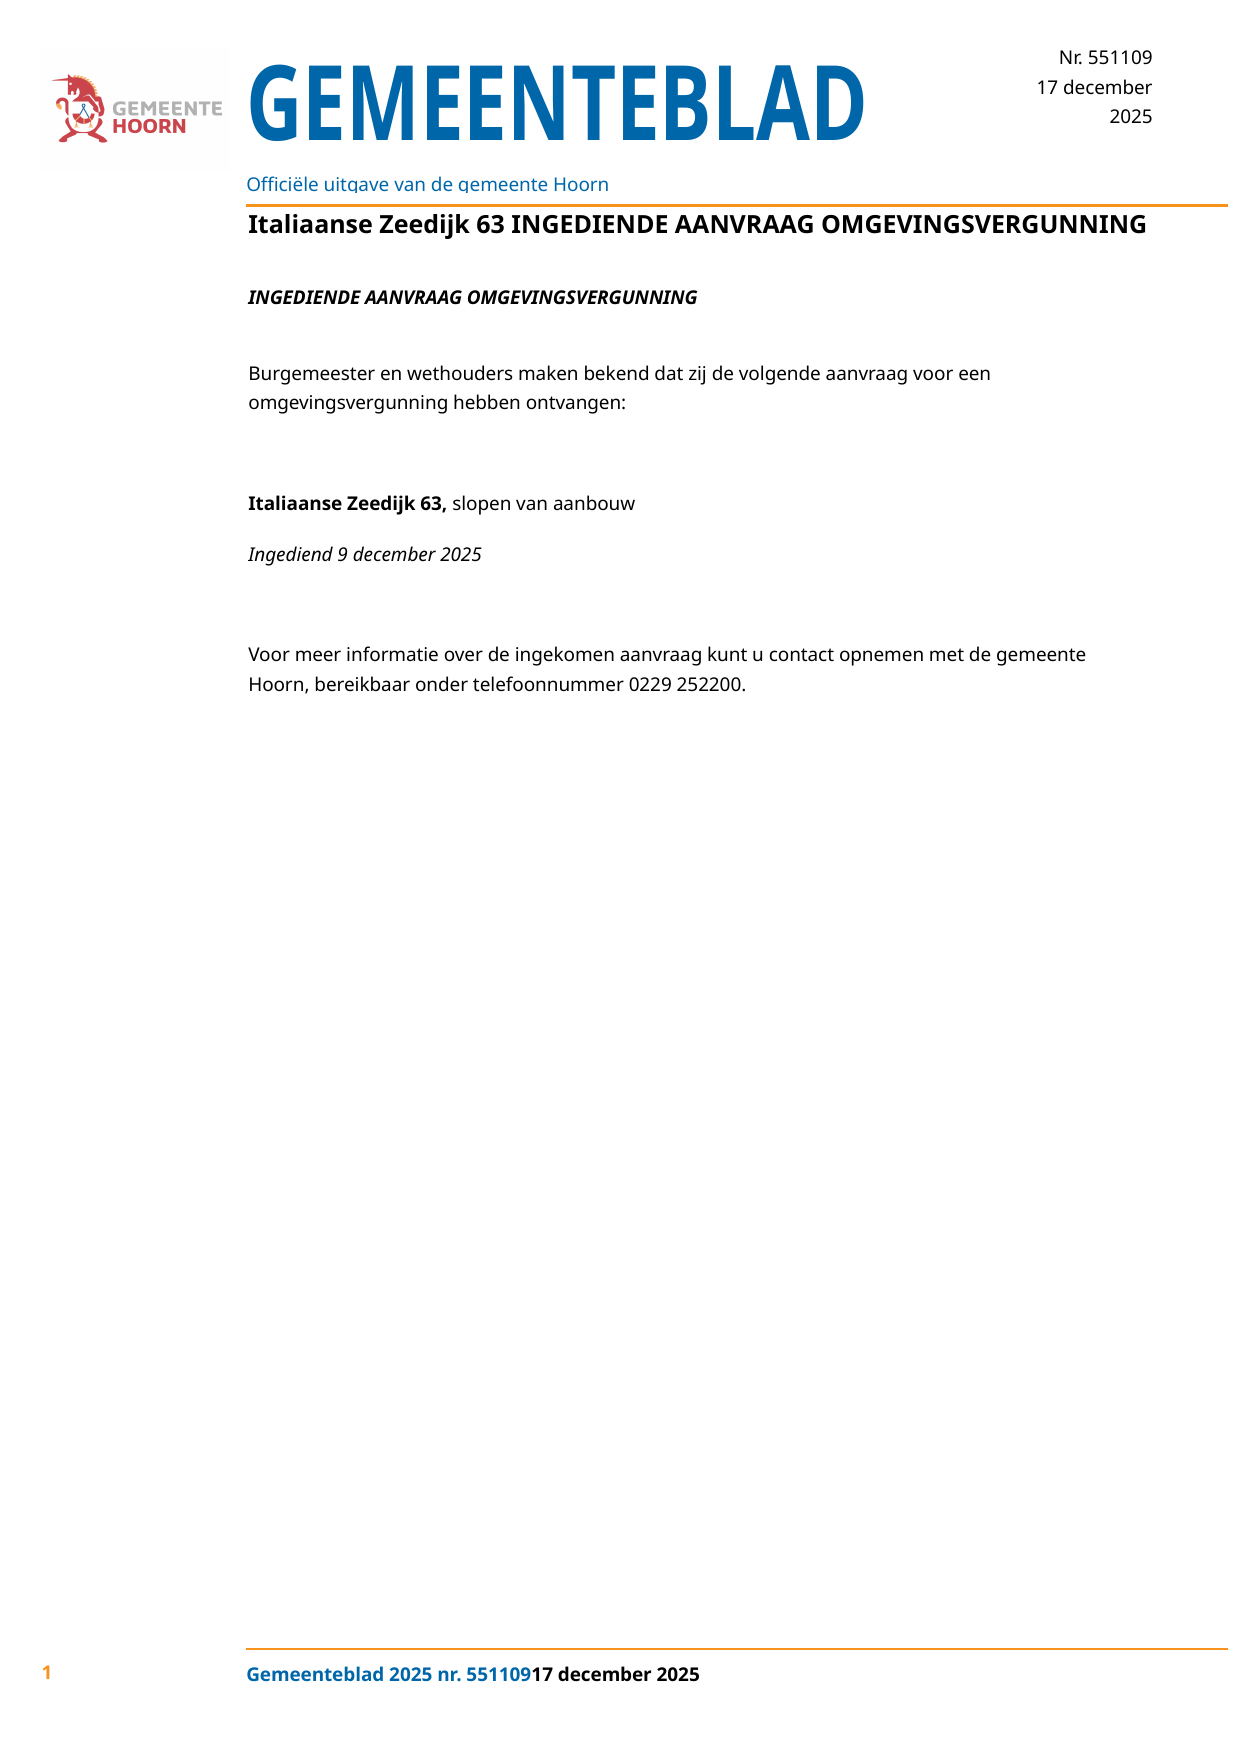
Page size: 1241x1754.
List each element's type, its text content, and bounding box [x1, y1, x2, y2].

text Italiaanse Zeedijk 63, slopen van aanbouw [248, 490, 1152, 516]
text Burgemeester en wethouders maken bekend dat zij de volgende aanvraag voor een omgevingsvergunning hebben ontvangen: [248, 360, 1152, 415]
text Voor meer informatie over de ingekomen aanvraag kunt u contact opnemen met de gemeente Hoorn, bereikbaar onder telefoonnummer 0229 252200. [248, 642, 1152, 697]
text Italiaanse Zeedijk 63 INGEDIENDE AANVRAAG OMGEVINGSVERGUNNING [248, 207, 1152, 241]
picture [41, 47, 231, 172]
text INGEDIENDE AANVRAAG OMGEVINGSVERGUNNING [248, 284, 1152, 309]
text Ingediend 9 december 2025 [248, 541, 1152, 567]
